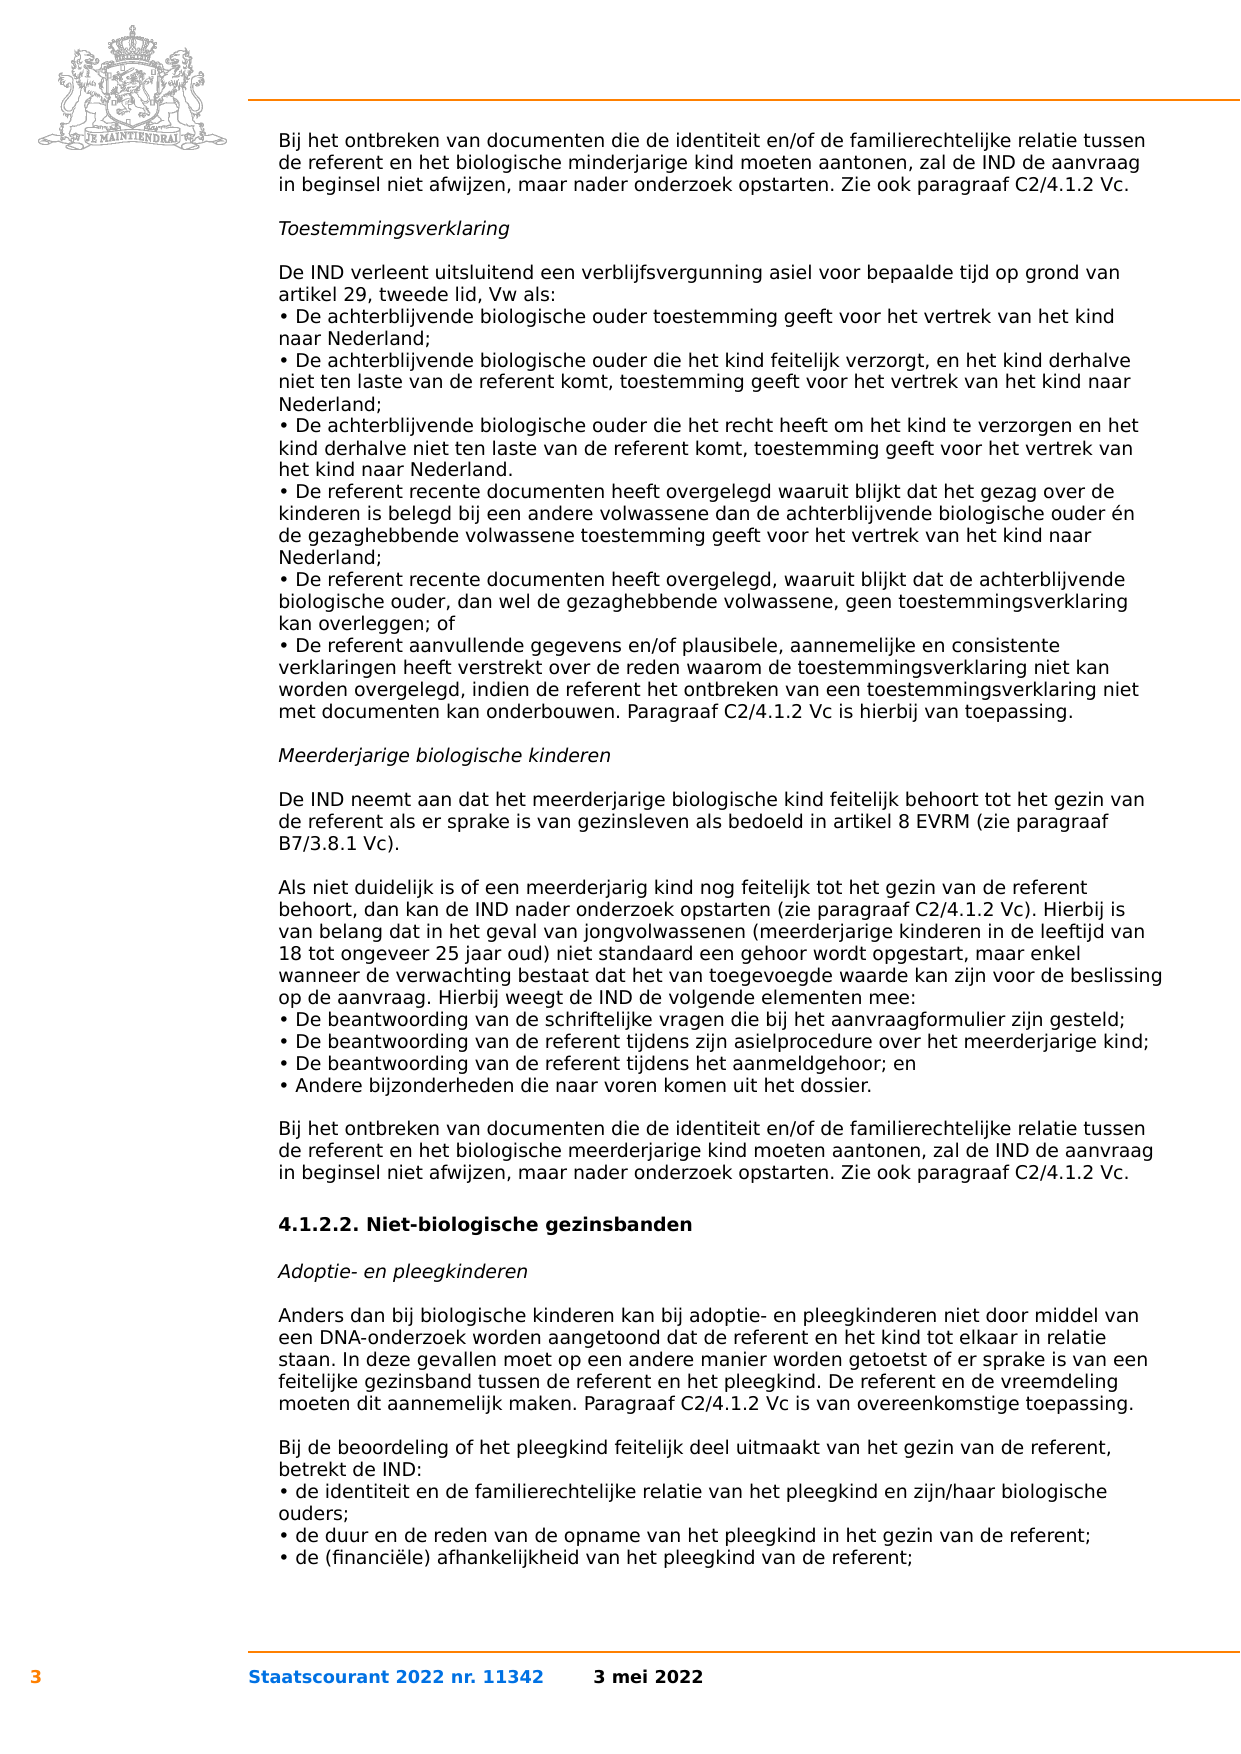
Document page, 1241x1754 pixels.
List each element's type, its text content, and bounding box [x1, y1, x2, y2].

text Anders dan bij biologische kinderen kan bij adoptie- en pleegkinderen niet door middel van een DNA-onderzoek worden aangetoond dat de referent en het kind tot elkaar in relatie staan. In deze gevallen moet op een andere manier worden getoetst of er sprake is van een feitelijke gezinsband tussen de referent en het pleegkind. De referent en de vreemdeling moeten dit aannemelijk maken. Paragraaf C2/4.1.2 Vc is van overeenkomstige toepassing. [278, 1305, 1163, 1415]
text De IND neemt aan dat het meerderjarige biologische kind feitelijk behoort tot het gezin van de referent als er sprake is van gezinsleven als bedoeld in artikel 8 EVRM (zie paragraaf B7/3.8.1 Vc). [278, 789, 1163, 855]
text • De beantwoording van de referent tijdens het aanmeldgehoor; en [278, 1052, 1163, 1074]
subtitle Toestemmingsverklaring [278, 218, 1163, 240]
text • De beantwoording van de referent tijdens zijn asielprocedure over het meerderjarige kind; [278, 1031, 1163, 1052]
text • Andere bijzonderheden die naar voren komen uit het dossier. [278, 1074, 1163, 1096]
text • de (financiële) afhankelijkheid van het pleegkind van de referent; [278, 1547, 1163, 1569]
text • De referent recente documenten heeft overgelegd waaruit blijkt dat het gezag over de kinderen is belegd bij een andere volwassene dan de achterblijvende biologische ouder én de gezaghebbende volwassene toestemming geeft voor het vertrek van het kind naar Nederland; [278, 481, 1163, 569]
text Bij het ontbreken van documenten die de identiteit en/of de familierechtelijke relatie tussen de referent en het biologische meerderjarige kind moeten aantonen, zal de IND de aanvraag in beginsel niet afwijzen, maar nader onderzoek opstarten. Zie ook paragraaf C2/4.1.2 Vc. [278, 1118, 1163, 1184]
subtitle Adoptie- en pleegkinderen [278, 1261, 1163, 1283]
text • De achterblijvende biologische ouder die het recht heeft om het kind te verzorgen en het kind derhalve niet ten laste van de referent komt, toestemming geeft voor het vertrek van het kind naar Nederland. [278, 415, 1163, 481]
text • De achterblijvende biologische ouder die het kind feitelijk verzorgt, en het kind derhalve niet ten laste van de referent komt, toestemming geeft voor het vertrek van het kind naar Nederland; [278, 349, 1163, 415]
text • De achterblijvende biologische ouder toestemming geeft voor het vertrek van het kind naar Nederland; [278, 306, 1163, 349]
picture [38, 25, 227, 150]
text • De referent aanvullende gegevens en/of plausibele, aannemelijke en consistente verklaringen heeft verstrekt over de reden waarom de toestemmingsverklaring niet kan worden overgelegd, indien de referent het ontbreken van een toestemmingsverklaring niet met documenten kan onderbouwen. Paragraaf C2/4.1.2 Vc is hierbij van toepassing. [278, 635, 1163, 723]
text • de duur en de reden van de opname van het pleegkind in het gezin van de referent; [278, 1525, 1163, 1547]
text • De referent recente documenten heeft overgelegd, waaruit blijkt dat de achterblijvende biologische ouder, dan wel de gezaghebbende volwassene, geen toestemmingsverklaring kan overleggen; of [278, 569, 1163, 635]
text Bij het ontbreken van documenten die de identiteit en/of de familierechtelijke relatie tussen de referent en het biologische minderjarige kind moeten aantonen, zal de IND de aanvraag in beginsel niet afwijzen, maar nader onderzoek opstarten. Zie ook paragraaf C2/4.1.2 Vc. [278, 130, 1163, 196]
text • de identiteit en de familierechtelijke relatie van het pleegkind en zijn/haar biologische ouders; [278, 1481, 1163, 1525]
subtitle Meerderjarige biologische kinderen [278, 745, 1163, 767]
text Als niet duidelijk is of een meerderjarig kind nog feitelijk tot het gezin van de referent behoort, dan kan de IND nader onderzoek opstarten (zie paragraaf C2/4.1.2 Vc). Hierbij is van belang dat in het geval van jongvolwassenen (meerderjarige kinderen in de leeftijd van 18 tot ongeveer 25 jaar oud) niet standaard een gehoor wordt opgestart, maar enkel wanneer de verwachting bestaat dat het van toegevoegde waarde kan zijn voor de beslissing op de aanvraag. Hierbij weegt de IND de volgende elementen mee: [278, 877, 1163, 1008]
subtitle 4.1.2.2. Niet-biologische gezinsbanden [278, 1214, 1163, 1236]
text • De beantwoording van de schriftelijke vragen die bij het aanvraagformulier zijn gesteld; [278, 1008, 1163, 1031]
text De IND verleent uitsluitend een verblijfsvergunning asiel voor bepaalde tijd op grond van artikel 29, tweede lid, Vw als: [278, 262, 1163, 306]
text Bij de beoordeling of het pleegkind feitelijk deel uitmaakt van het gezin van de referent, betrekt de IND: [278, 1437, 1163, 1481]
